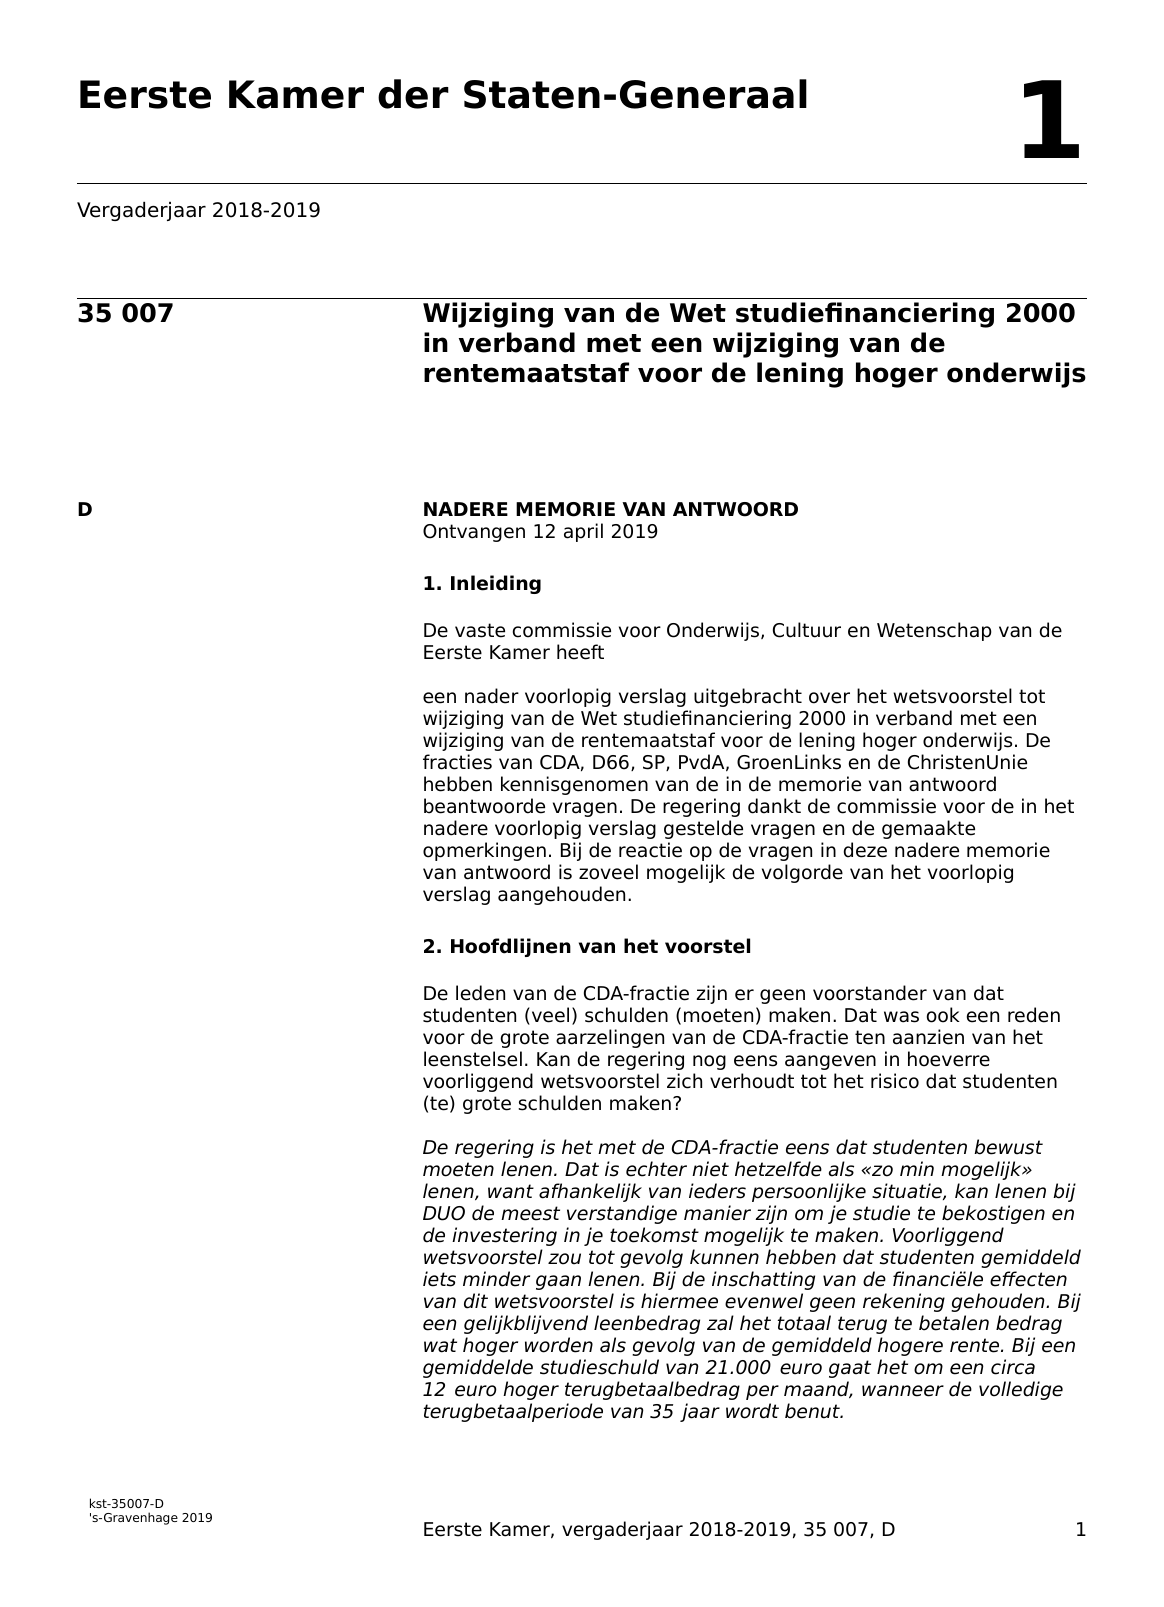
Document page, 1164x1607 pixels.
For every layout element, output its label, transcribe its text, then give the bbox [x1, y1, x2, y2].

text De regering is het met de CDA-fractie eens dat studenten bewust moeten lenen. Dat is echter niet hetzelfde als «zo min mogelijk» lenen, want afhankelijk van ieders persoonlijke situatie, kan lenen bij DUO de meest verstandige manier zijn om je studie te bekostigen en de investering in je toekomst mogelijk te maken. Voorliggend wetsvoorstel zou tot gevolg kunnen hebben dat studenten gemiddeld iets minder gaan lenen. Bij de inschatting van de financiële effecten van dit wetsvoorstel is hiermee evenwel geen rekening gehouden. Bij een gelijkblijvend leenbedrag zal het totaal terug te betalen bedrag wat hoger worden als gevolg van de gemiddeld hogere rente. Bij een gemiddelde studieschuld van 21.000 euro gaat het om een circa 12 euro hoger terugbetaalbedrag per maand, wanneer de volledige terugbetaalperiode van 35 jaar wordt benut. [422, 1137, 1087, 1423]
subtitle 1. Inleiding [422, 573, 1087, 595]
text Ontvangen 12 april 2019 [422, 521, 1087, 543]
table_header 1 [886, 59, 1087, 183]
text kst-35007-D [88, 1497, 323, 1511]
text De vaste commissie voor Onderwijs, Cultuur en Wetenschap van de Eerste Kamer heeft [422, 620, 1087, 664]
table_cell Vergaderjaar 2018-2019 [77, 184, 1087, 298]
subtitle 35 007 Wijziging van de Wet studiefinanciering 2000 in verband met een wijziging van de rentemaatstaf voor de lening hoger onderwijs [77, 299, 1087, 388]
text een nader voorlopig verslag uitgebracht over het wetsvoorstel tot wijziging van de Wet studiefinanciering 2000 in verband met een wijziging van de rentemaatstaf voor de lening hoger onderwijs. De fracties van CDA, D66, SP, PvdA, GroenLinks en de ChristenUnie hebben kennisgenomen van de in de memorie van antwoord beantwoorde vragen. De regering dankt de commissie voor de in het nadere voorlopig verslag gestelde vragen en de gemaakte opmerkingen. Bij de reactie op de vragen in deze nadere memorie van antwoord is zoveel mogelijk de volgorde van het voorlopig verslag aangehouden. [422, 686, 1087, 906]
subtitle D NADERE MEMORIE VAN ANTWOORD [77, 499, 1087, 521]
text De leden van de CDA-fractie zijn er geen voorstander van dat studenten (veel) schulden (moeten) maken. Dat was ook een reden voor de grote aarzelingen van de CDA-fractie ten aanzien van het leenstelsel. Kan de regering nog eens aangeven in hoeverre voorliggend wetsvoorstel zich verhoudt tot het risico dat studenten (te) grote schulden maken? [422, 983, 1087, 1115]
subtitle 2. Hoofdlijnen van het voorstel [422, 936, 1087, 958]
table_header Eerste Kamer der Staten-Generaal [77, 59, 886, 183]
text 's-Gravenhage 2019 [88, 1511, 323, 1525]
